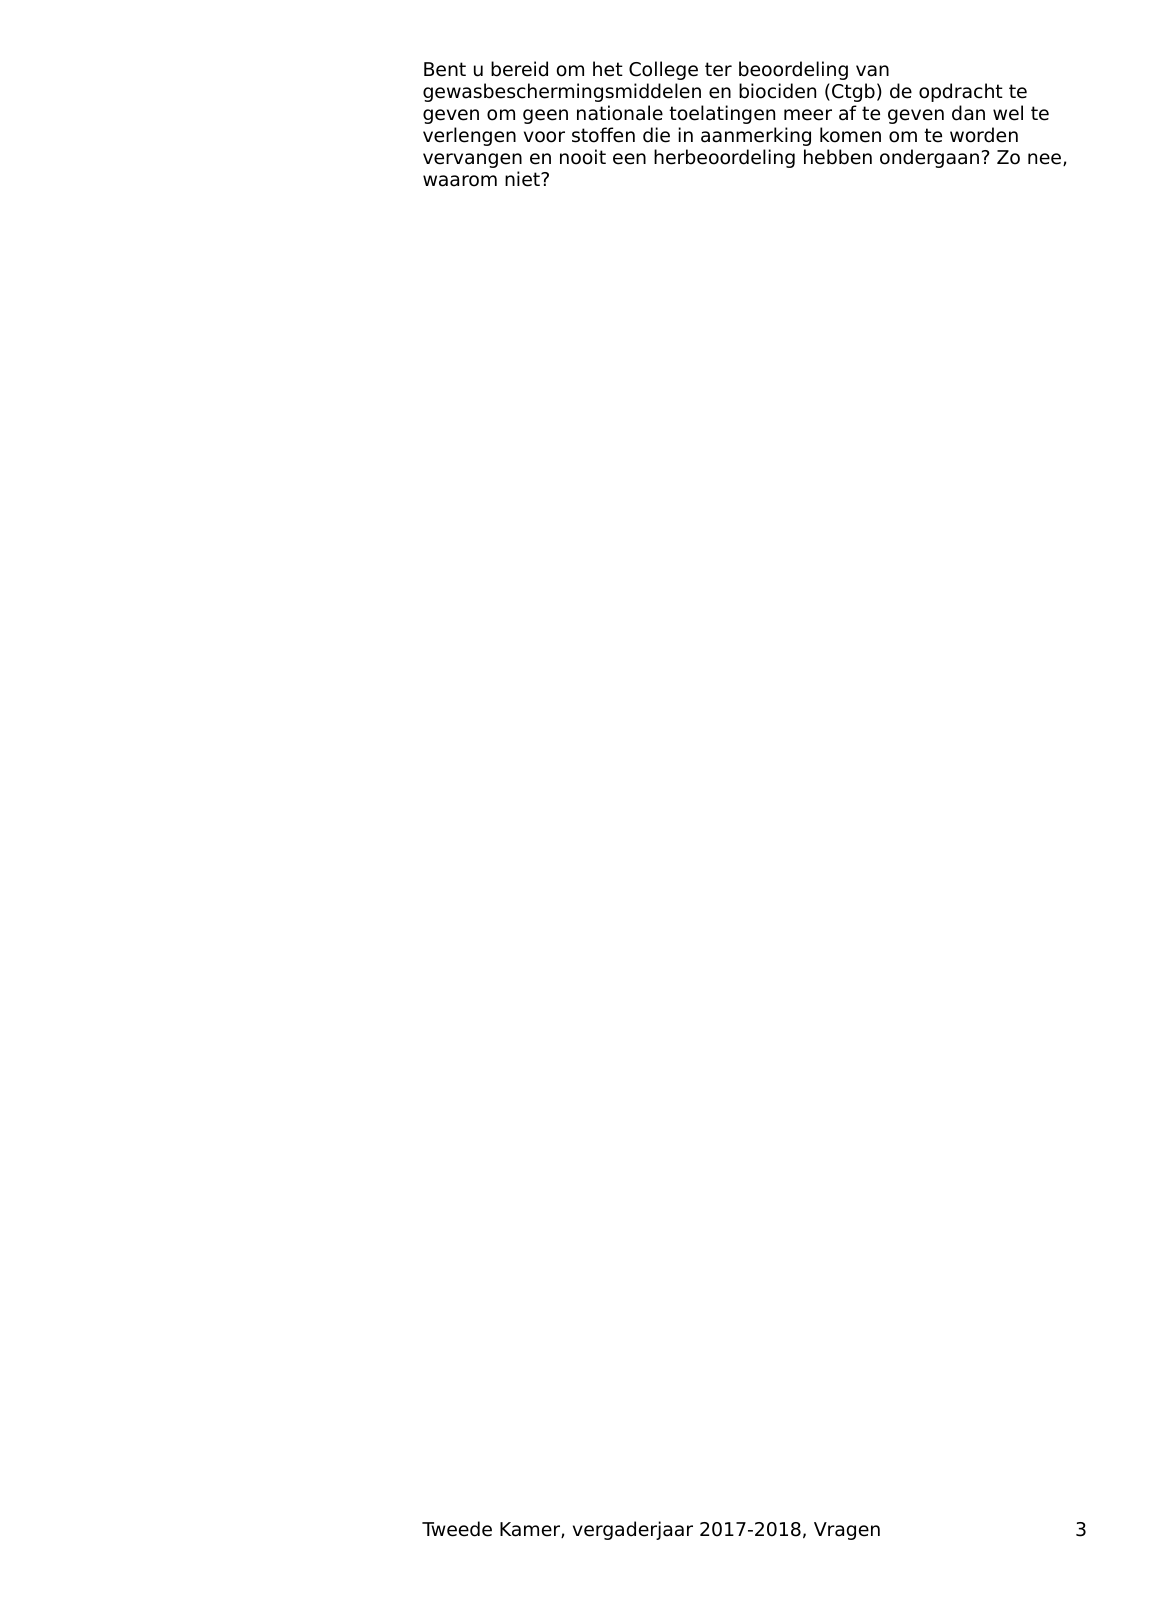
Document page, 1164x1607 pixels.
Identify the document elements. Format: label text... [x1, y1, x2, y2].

text Bent u bereid om het College ter beoordeling van gewasbeschermingsmiddelen en biociden (Ctgb) de opdracht te geven om geen nationale toelatingen meer af te geven dan wel te verlengen voor stoffen die in aanmerking komen om te worden vervangen en nooit een herbeoordeling hebben ondergaan? Zo nee, waarom niet? [422, 59, 1087, 191]
